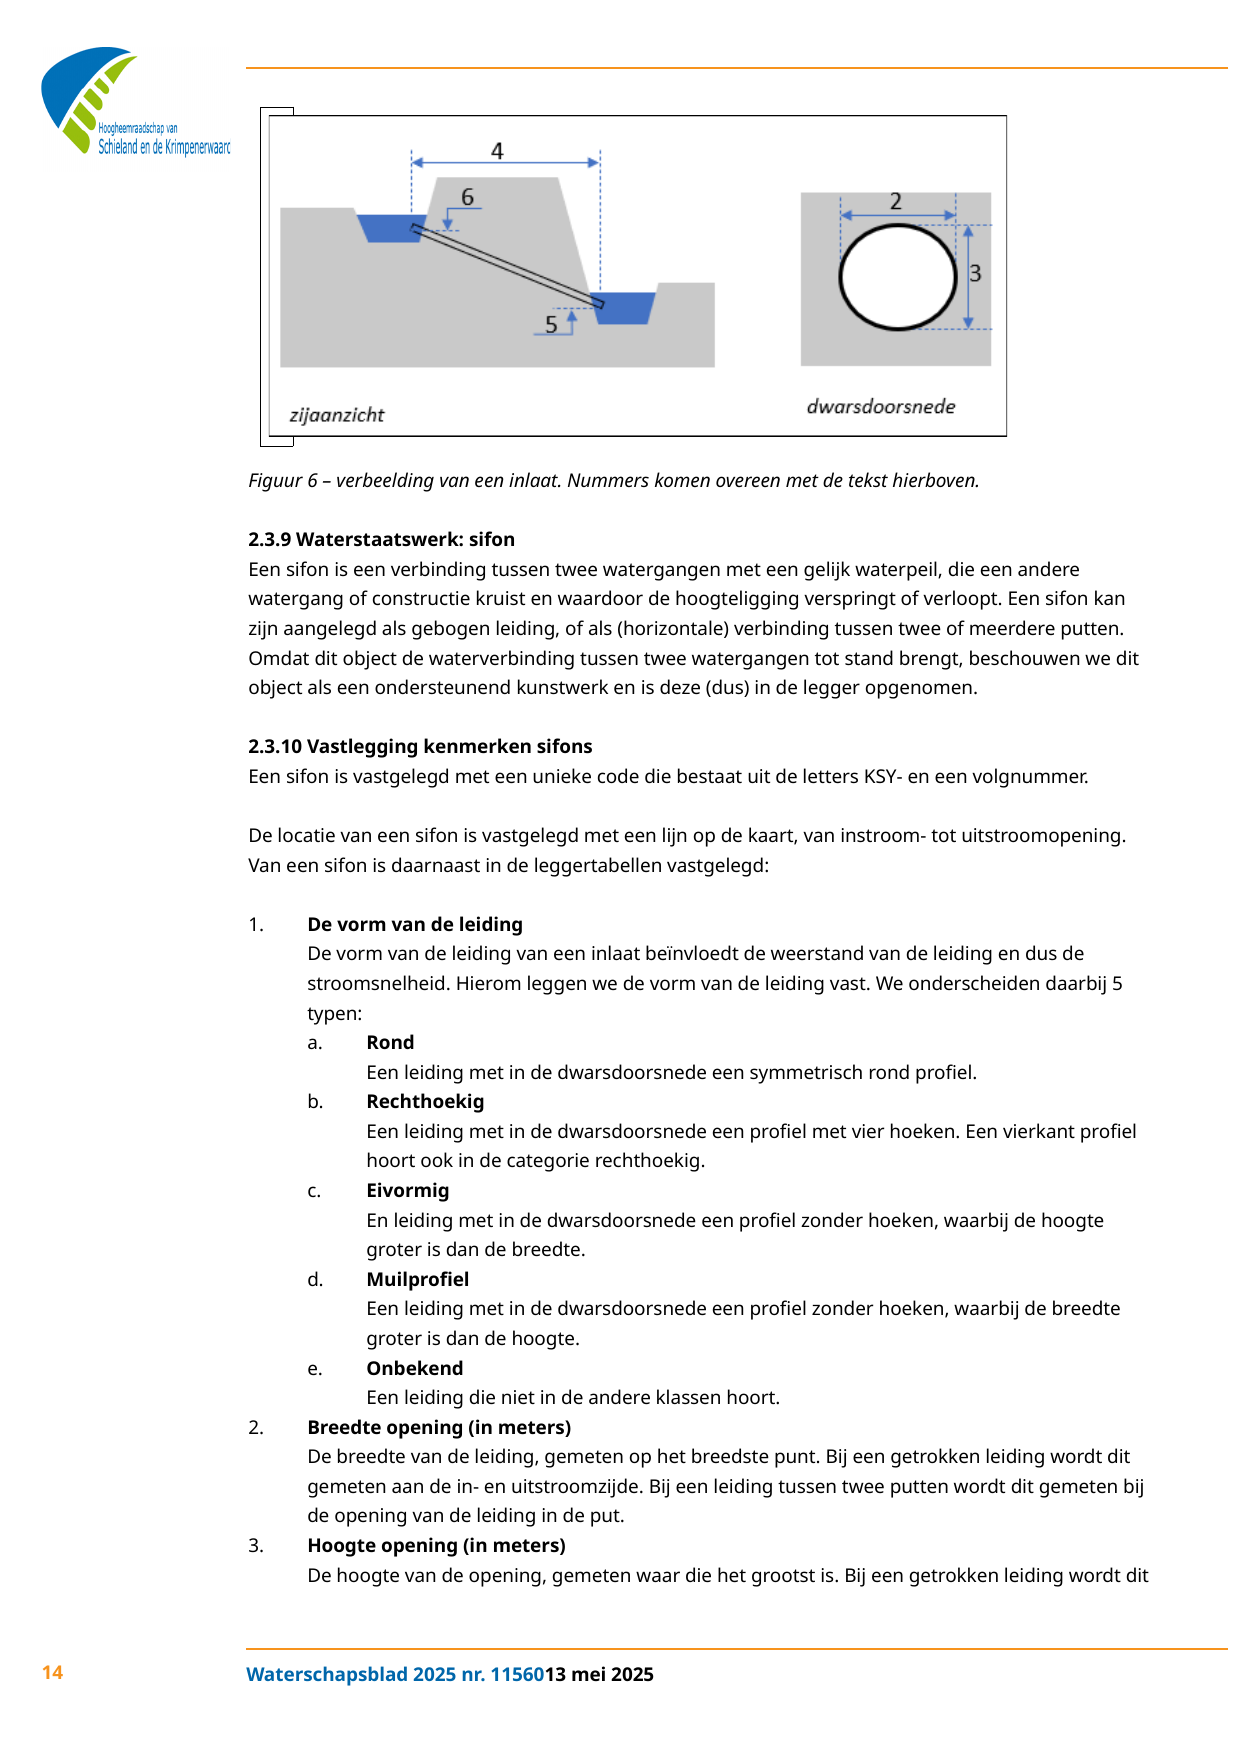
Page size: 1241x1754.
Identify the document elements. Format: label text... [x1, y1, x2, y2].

list Een leiding met in de dwarsdoorsnede een profiel met vier hoeken. Een vierkant profiel hoort ook in de categorie rechthoekig. [307, 1118, 1152, 1173]
list Een leiding met in de dwarsdoorsnede een profiel zonder hoeken, waarbij de breedte groter is dan de hoogte. [307, 1296, 1152, 1351]
list Rond [307, 1029, 1152, 1055]
list De vorm van de leiding van een inlaat beïnvloedt de weerstand van de leiding en dus de stroomsnelheid. Hierom leggen we de vorm van de leiding vast. We onderscheiden daarbij 5 typen: [248, 941, 1152, 1025]
text Figuur 6 – verbeelding van een inlaat. Nummers komen overeen met de tekst hierboven. [248, 467, 1152, 493]
picture [41, 47, 231, 172]
list En leiding met in de dwarsdoorsnede een profiel zonder hoeken, waarbij de hoogte groter is dan de breedte. [307, 1207, 1152, 1262]
list Eivormig [307, 1177, 1152, 1203]
text 2.3.10 Vastlegging kenmerken sifons [248, 733, 1152, 759]
list Onbekend [307, 1355, 1152, 1380]
text De locatie van een sifon is vastgelegd met een lijn op de kaart, van instroom- tot uitstroomopening. Van een sifon is daarnaast in de leggertabellen vastgelegd: [248, 822, 1152, 877]
list Een leiding die niet in de andere klassen hoort. [307, 1384, 1152, 1410]
text Een sifon is vastgelegd met een unieke code die bestaat uit de letters KSY- en een volgnummer. [248, 763, 1152, 789]
list Breedte opening (in meters) [248, 1414, 1152, 1439]
list Muilprofiel [307, 1266, 1152, 1292]
list Rechthoekig [307, 1088, 1152, 1114]
list De hoogte van de opening, gemeten waar die het grootst is. Bij een getrokken leiding wordt dit [248, 1562, 1152, 1587]
list De breedte van de leiding, gemeten op het breedste punt. Bij een getrokken leiding wordt dit gemeten aan de in- en uitstroomzijde. Bij een leiding tussen twee putten wordt dit gemeten bij de opening van de leiding in de put. [248, 1443, 1152, 1528]
list Een leiding met in de dwarsdoorsnede een symmetrisch rond profiel. [307, 1059, 1152, 1084]
text Een sifon is een verbinding tussen twee watergangen met een gelijk waterpeil, die een andere watergang of constructie kruist en waardoor de hoogteligging verspringt of verloopt. Een sifon kan zijn aangelegd als gebogen leiding, of als (horizontale) verbinding tussen twee of meerdere putten. Omdat dit object de waterverbinding tussen twee watergangen tot stand brengt, beschouwen we dit object als een ondersteunend kunstwerk en is deze (dus) in de legger opgenomen. [248, 556, 1152, 700]
text 2.3.9 Waterstaatswerk: sifon [248, 526, 1152, 552]
picture [268, 115, 1008, 437]
list De vorm van de leiding [248, 911, 1152, 937]
list Hoogte opening (in meters) [248, 1532, 1152, 1558]
